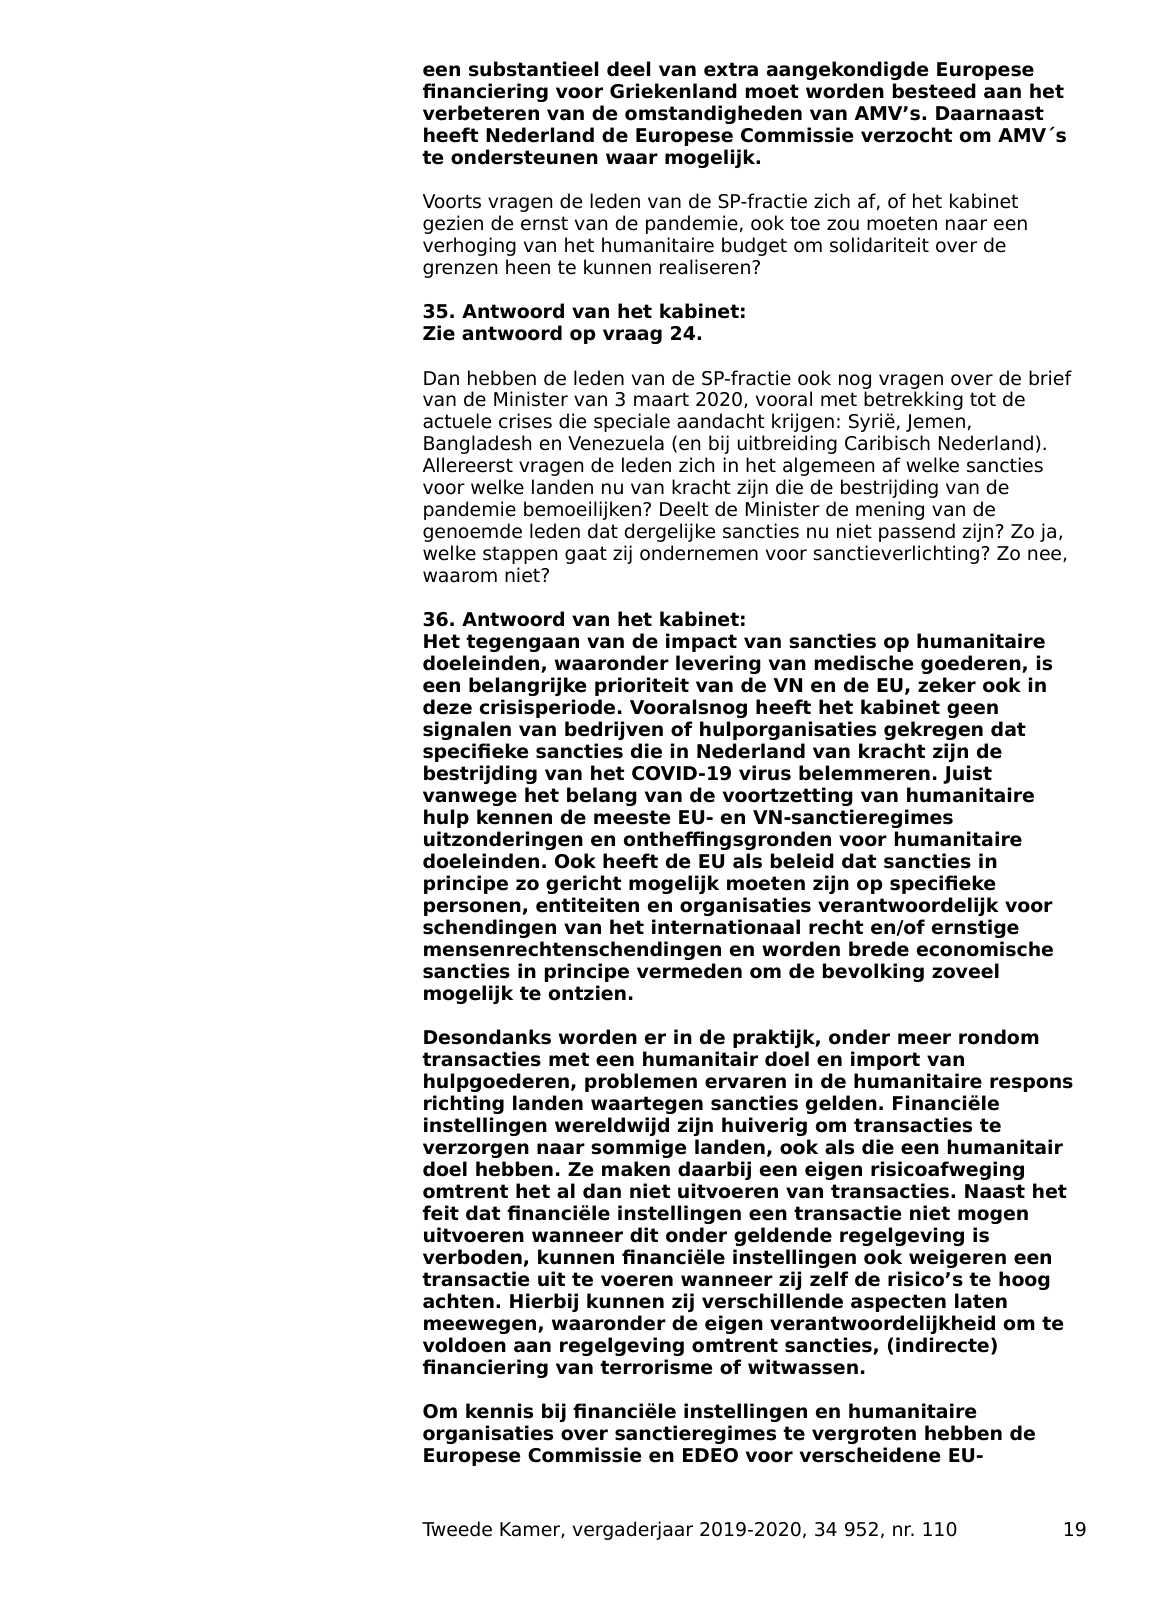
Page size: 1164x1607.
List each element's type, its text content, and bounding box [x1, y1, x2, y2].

text Om kennis bij financiële instellingen en humanitaire organisaties over sanctieregimes te vergroten hebben de Europese Commissie en EDEO voor verscheidene EU- [422, 1401, 1087, 1467]
text Het tegengaan van de impact van sancties op humanitaire doeleinden, waaronder levering van medische goederen, is een belangrijke prioriteit van de VN en de EU, zeker ook in deze crisisperiode. Vooralsnog heeft het kabinet geen signalen van bedrijven of hulporganisaties gekregen dat specifieke sancties die in Nederland van kracht zijn de bestrijding van het COVID-19 virus belemmeren. Juist vanwege het belang van de voortzetting van humanitaire hulp kennen de meeste EU- en VN-sanctieregimes uitzonderingen en ontheffingsgronden voor humanitaire doeleinden. Ook heeft de EU als beleid dat sancties in principe zo gericht mogelijk moeten zijn op specifieke personen, entiteiten en organisaties verantwoordelijk voor schendingen van het internationaal recht en/of ernstige mensenrechtenschendingen en worden brede economische sancties in principe vermeden om de bevolking zoveel mogelijk te ontzien. [422, 631, 1087, 1005]
text een substantieel deel van extra aangekondigde Europese financiering voor Griekenland moet worden besteed aan het verbeteren van de omstandigheden van AMV’s. Daarnaast heeft Nederland de Europese Commissie verzocht om AMV´s te ondersteunen waar mogelijk. [422, 59, 1087, 169]
text Zie antwoord op vraag 24. [422, 323, 1087, 345]
text 35. Antwoord van het kabinet: [422, 301, 1087, 323]
text Desondanks worden er in de praktijk, onder meer rondom transacties met een humanitair doel en import van hulpgoederen, problemen ervaren in de humanitaire respons richting landen waartegen sancties gelden. Financiële instellingen wereldwijd zijn huiverig om transacties te verzorgen naar sommige landen, ook als die een humanitair doel hebben. Ze maken daarbij een eigen risicoafweging omtrent het al dan niet uitvoeren van transacties. Naast het feit dat financiële instellingen een transactie niet mogen uitvoeren wanneer dit onder geldende regelgeving is verboden, kunnen financiële instellingen ook weigeren een transactie uit te voeren wanneer zij zelf de risico’s te hoog achten. Hierbij kunnen zij verschillende aspecten laten meewegen, waaronder de eigen verantwoordelijkheid om te voldoen aan regelgeving omtrent sancties, (indirecte) financiering van terrorisme of witwassen. [422, 1027, 1087, 1379]
text 36. Antwoord van het kabinet: [422, 609, 1087, 631]
text Dan hebben de leden van de SP-fractie ook nog vragen over de brief van de Minister van 3 maart 2020, vooral met betrekking tot de actuele crises die speciale aandacht krijgen: Syrië, Jemen, Bangladesh en Venezuela (en bij uitbreiding Caribisch Nederland). Allereerst vragen de leden zich in het algemeen af welke sancties voor welke landen nu van kracht zijn die de bestrijding van de pandemie bemoeilijken? Deelt de Minister de mening van de genoemde leden dat dergelijke sancties nu niet passend zijn? Zo ja, welke stappen gaat zij ondernemen voor sanctieverlichting? Zo nee, waarom niet? [422, 367, 1087, 587]
text Voorts vragen de leden van de SP-fractie zich af, of het kabinet gezien de ernst van de pandemie, ook toe zou moeten naar een verhoging van het humanitaire budget om solidariteit over de grenzen heen te kunnen realiseren? [422, 191, 1087, 279]
